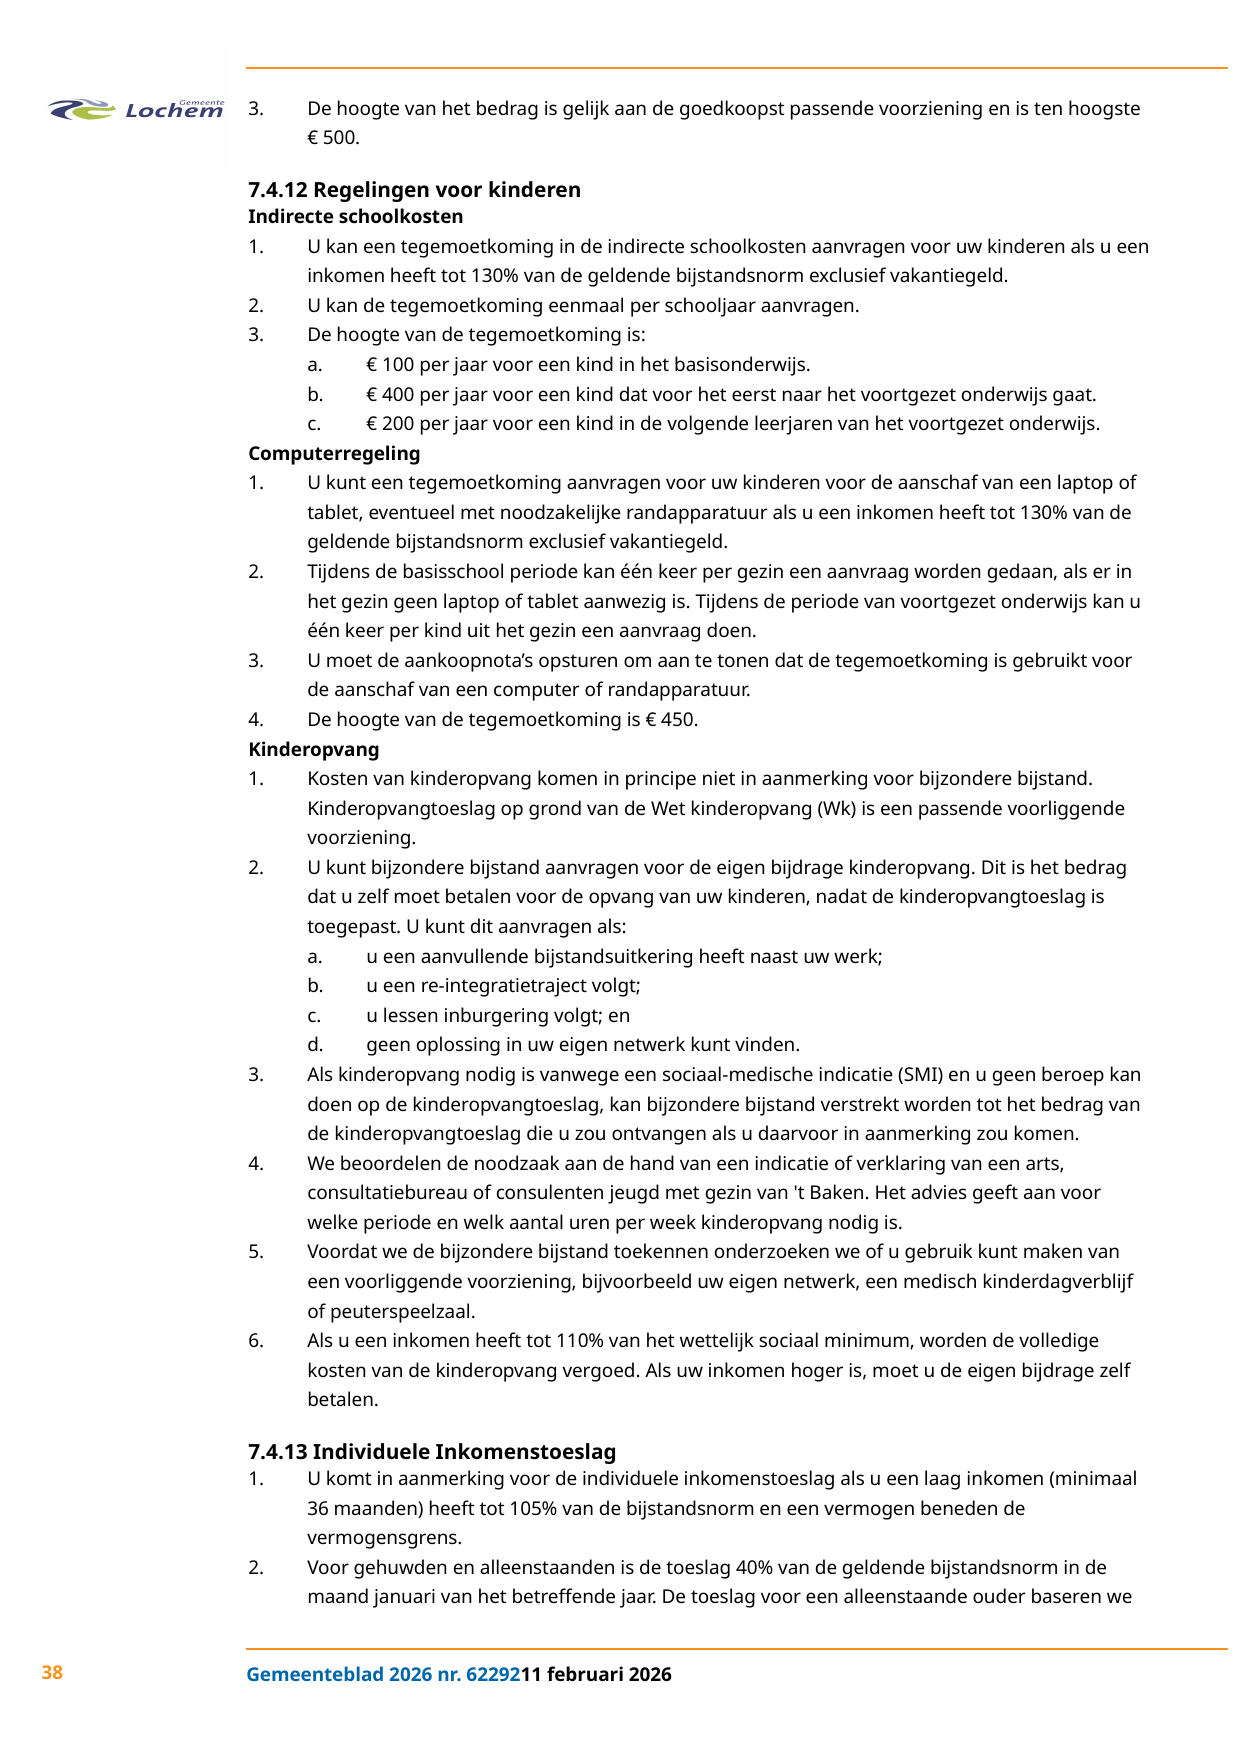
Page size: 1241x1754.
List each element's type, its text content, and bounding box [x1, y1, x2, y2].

list De hoogte van de tegemoetkoming is: [248, 322, 1152, 347]
list u lessen inburgering volgt; en [307, 1002, 1152, 1028]
list U kunt een tegemoetkoming aanvragen voor uw kinderen voor de aanschaf van een laptop of tablet, eventueel met noodzakelijke randapparatuur als u een inkomen heeft tot 130% van de geldende bijstandsnorm exclusief vakantiegeld. [248, 469, 1152, 554]
list € 200 per jaar voor een kind in de volgende leerjaren van het voortgezet onderwijs. [307, 410, 1152, 436]
list U moet de aankoopnota’s opsturen om aan te tonen dat de tegemoetkoming is gebruikt voor de aanschaf van een computer of randapparatuur. [248, 647, 1152, 702]
list € 100 per jaar voor een kind in het basisonderwijs. [307, 351, 1152, 377]
list Als u een inkomen heeft tot 110% van het wettelijk sociaal minimum, worden de volledige kosten van de kinderopvang vergoed. Als uw inkomen hoger is, moet u de eigen bijdrage zelf betalen. [248, 1327, 1152, 1412]
text 7.4.12 Regelingen voor kinderen [248, 175, 1152, 203]
list De hoogte van het bedrag is gelijk aan de goedkoopst passende voorziening en is ten hoogste € 500. [248, 95, 1152, 150]
list U kunt bijzondere bijstand aanvragen voor de eigen bijdrage kinderopvang. Dit is het bedrag dat u zelf moet betalen voor de opvang van uw kinderen, nadat de kinderopvangtoeslag is toegepast. U kunt dit aanvragen als: [248, 854, 1152, 939]
list Voor gehuwden en alleenstaanden is de toeslag 40% van de geldende bijstandsnorm in de maand januari van het betreffende jaar. De toeslag voor een alleenstaande ouder baseren we [248, 1554, 1152, 1609]
text Kinderopvang [248, 736, 1152, 761]
list € 400 per jaar voor een kind dat voor het eerst naar het voortgezet onderwijs gaat. [307, 381, 1152, 406]
list geen oplossing in uw eigen netwerk kunt vinden. [307, 1032, 1152, 1057]
picture [41, 47, 231, 172]
list We beoordelen de noodzaak aan de hand van een indicatie of verklaring van een arts, consultatiebureau of consulenten jeugd met gezin van 't Baken. Het advies geeft aan voor welke periode en welk aantal uren per week kinderopvang nodig is. [248, 1150, 1152, 1235]
list U kan een tegemoetkoming in de indirecte schoolkosten aanvragen voor uw kinderen als u een inkomen heeft tot 130% van de geldende bijstandsnorm exclusief vakantiegeld. [248, 233, 1152, 288]
list Tijdens de basisschool periode kan één keer per gezin een aanvraag worden gedaan, als er in het gezin geen laptop of tablet aanwezig is. Tijdens de periode van voortgezet onderwijs kan u één keer per kind uit het gezin een aanvraag doen. [248, 558, 1152, 643]
text Computerregeling [248, 440, 1152, 466]
list u een re-integratietraject volgt; [307, 972, 1152, 998]
list U komt in aanmerking voor de individuele inkomenstoeslag als u een laag inkomen (minimaal 36 maanden) heeft tot 105% van de bijstandsnorm en een vermogen beneden de vermogensgrens. [248, 1465, 1152, 1550]
list u een aanvullende bijstandsuitkering heeft naast uw werk; [307, 943, 1152, 968]
text Indirecte schoolkosten [248, 203, 1152, 229]
list U kan de tegemoetkoming eenmaal per schooljaar aanvragen. [248, 292, 1152, 318]
list Als kinderopvang nodig is vanwege een sociaal-medische indicatie (SMI) en u geen beroep kan doen op de kinderopvangtoeslag, kan bijzondere bijstand verstrekt worden tot het bedrag van de kinderopvangtoeslag die u zou ontvangen als u daarvoor in aanmerking zou komen. [248, 1061, 1152, 1146]
text 7.4.13 Individuele Inkomenstoeslag [248, 1437, 1152, 1465]
list Voordat we de bijzondere bijstand toekennen onderzoeken we of u gebruik kunt maken van een voorliggende voorziening, bijvoorbeeld uw eigen netwerk, een medisch kinderdagverblijf of peuterspeelzaal. [248, 1239, 1152, 1323]
list Kosten van kinderopvang komen in principe niet in aanmerking voor bijzondere bijstand. Kinderopvangtoeslag op grond van de Wet kinderopvang (Wk) is een passende voorliggende voorziening. [248, 765, 1152, 850]
list De hoogte van de tegemoetkoming is € 450. [248, 706, 1152, 732]
